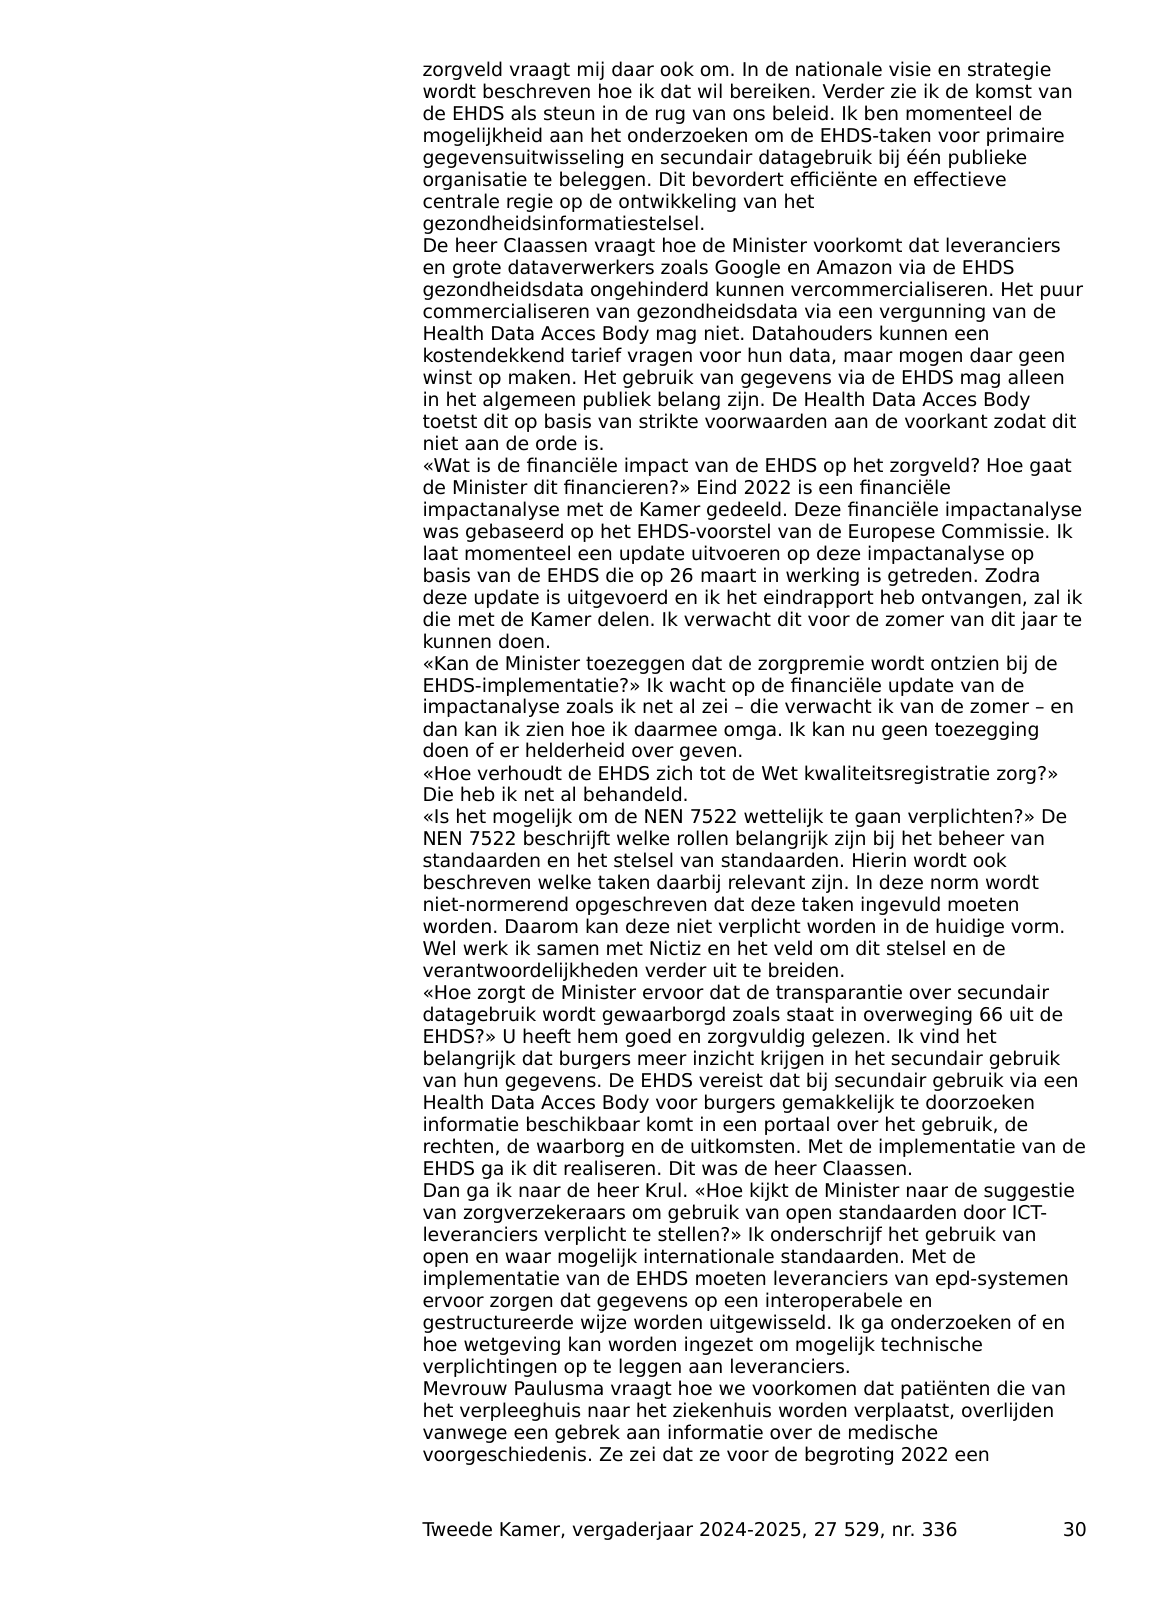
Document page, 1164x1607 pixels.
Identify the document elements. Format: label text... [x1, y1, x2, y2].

text «Kan de Minister toezeggen dat de zorgpremie wordt ontzien bij de EHDS-implementatie?» Ik wacht op de financiële update van de impactanalyse zoals ik net al zei – die verwacht ik van de zomer – en dan kan ik zien hoe ik daarmee omga. Ik kan nu geen toezegging doen of er helderheid over geven. [422, 652, 1087, 762]
text De heer Claassen vraagt hoe de Minister voorkomt dat leveranciers en grote dataverwerkers zoals Google en Amazon via de EHDS gezondheidsdata ongehinderd kunnen vercommercialiseren. Het puur commercialiseren van gezondheidsdata via een vergunning van de Health Data Acces Body mag niet. Datahouders kunnen een kostendekkend tarief vragen voor hun data, maar mogen daar geen winst op maken. Het gebruik van gegevens via de EHDS mag alleen in het algemeen publiek belang zijn. De Health Data Acces Body toetst dit op basis van strikte voorwaarden aan de voorkant zodat dit niet aan de orde is. [422, 235, 1087, 455]
text «Wat is de financiële impact van de EHDS op het zorgveld? Hoe gaat de Minister dit financieren?» Eind 2022 is een financiële impactanalyse met de Kamer gedeeld. Deze financiële impactanalyse was gebaseerd op het EHDS-voorstel van de Europese Commissie. Ik laat momenteel een update uitvoeren op deze impactanalyse op basis van de EHDS die op 26 maart in werking is getreden. Zodra deze update is uitgevoerd en ik het eindrapport heb ontvangen, zal ik die met de Kamer delen. Ik verwacht dit voor de zomer van dit jaar te kunnen doen. [422, 455, 1087, 652]
text Dan ga ik naar de heer Krul. «Hoe kijkt de Minister naar de suggestie van zorgverzekeraars om gebruik van open standaarden door ICT-leveranciers verplicht te stellen?» Ik onderschrijf het gebruik van open en waar mogelijk internationale standaarden. Met de implementatie van de EHDS moeten leveranciers van epd-systemen ervoor zorgen dat gegevens op een interoperabele en gestructureerde wijze worden uitgewisseld. Ik ga onderzoeken of en hoe wetgeving kan worden ingezet om mogelijk technische verplichtingen op te leggen aan leveranciers. [422, 1180, 1087, 1378]
text zorgveld vraagt mij daar ook om. In de nationale visie en strategie wordt beschreven hoe ik dat wil bereiken. Verder zie ik de komst van de EHDS als steun in de rug van ons beleid. Ik ben momenteel de mogelijkheid aan het onderzoeken om de EHDS-taken voor primaire gegevensuitwisseling en secundair datagebruik bij één publieke organisatie te beleggen. Dit bevordert efficiënte en effectieve centrale regie op de ontwikkeling van het gezondheidsinformatiestelsel. [422, 59, 1087, 235]
text «Hoe zorgt de Minister ervoor dat de transparantie over secundair datagebruik wordt gewaarborgd zoals staat in overweging 66 uit de EHDS?» U heeft hem goed en zorgvuldig gelezen. Ik vind het belangrijk dat burgers meer inzicht krijgen in het secundair gebruik van hun gegevens. De EHDS vereist dat bij secundair gebruik via een Health Data Acces Body voor burgers gemakkelijk te doorzoeken informatie beschikbaar komt in een portaal over het gebruik, de rechten, de waarborg en de uitkomsten. Met de implementatie van de EHDS ga ik dit realiseren. Dit was de heer Claassen. [422, 982, 1087, 1180]
text «Hoe verhoudt de EHDS zich tot de Wet kwaliteitsregistratie zorg?» Die heb ik net al behandeld. [422, 762, 1087, 806]
text «Is het mogelijk om de NEN 7522 wettelijk te gaan verplichten?» De NEN 7522 beschrijft welke rollen belangrijk zijn bij het beheer van standaarden en het stelsel van standaarden. Hierin wordt ook beschreven welke taken daarbij relevant zijn. In deze norm wordt niet-normerend opgeschreven dat deze taken ingevuld moeten worden. Daarom kan deze niet verplicht worden in de huidige vorm. Wel werk ik samen met Nictiz en het veld om dit stelsel en de verantwoordelijkheden verder uit te breiden. [422, 806, 1087, 982]
text Mevrouw Paulusma vraagt hoe we voorkomen dat patiënten die van het verpleeghuis naar het ziekenhuis worden verplaatst, overlijden vanwege een gebrek aan informatie over de medische voorgeschiedenis. Ze zei dat ze voor de begroting 2022 een [422, 1378, 1087, 1466]
